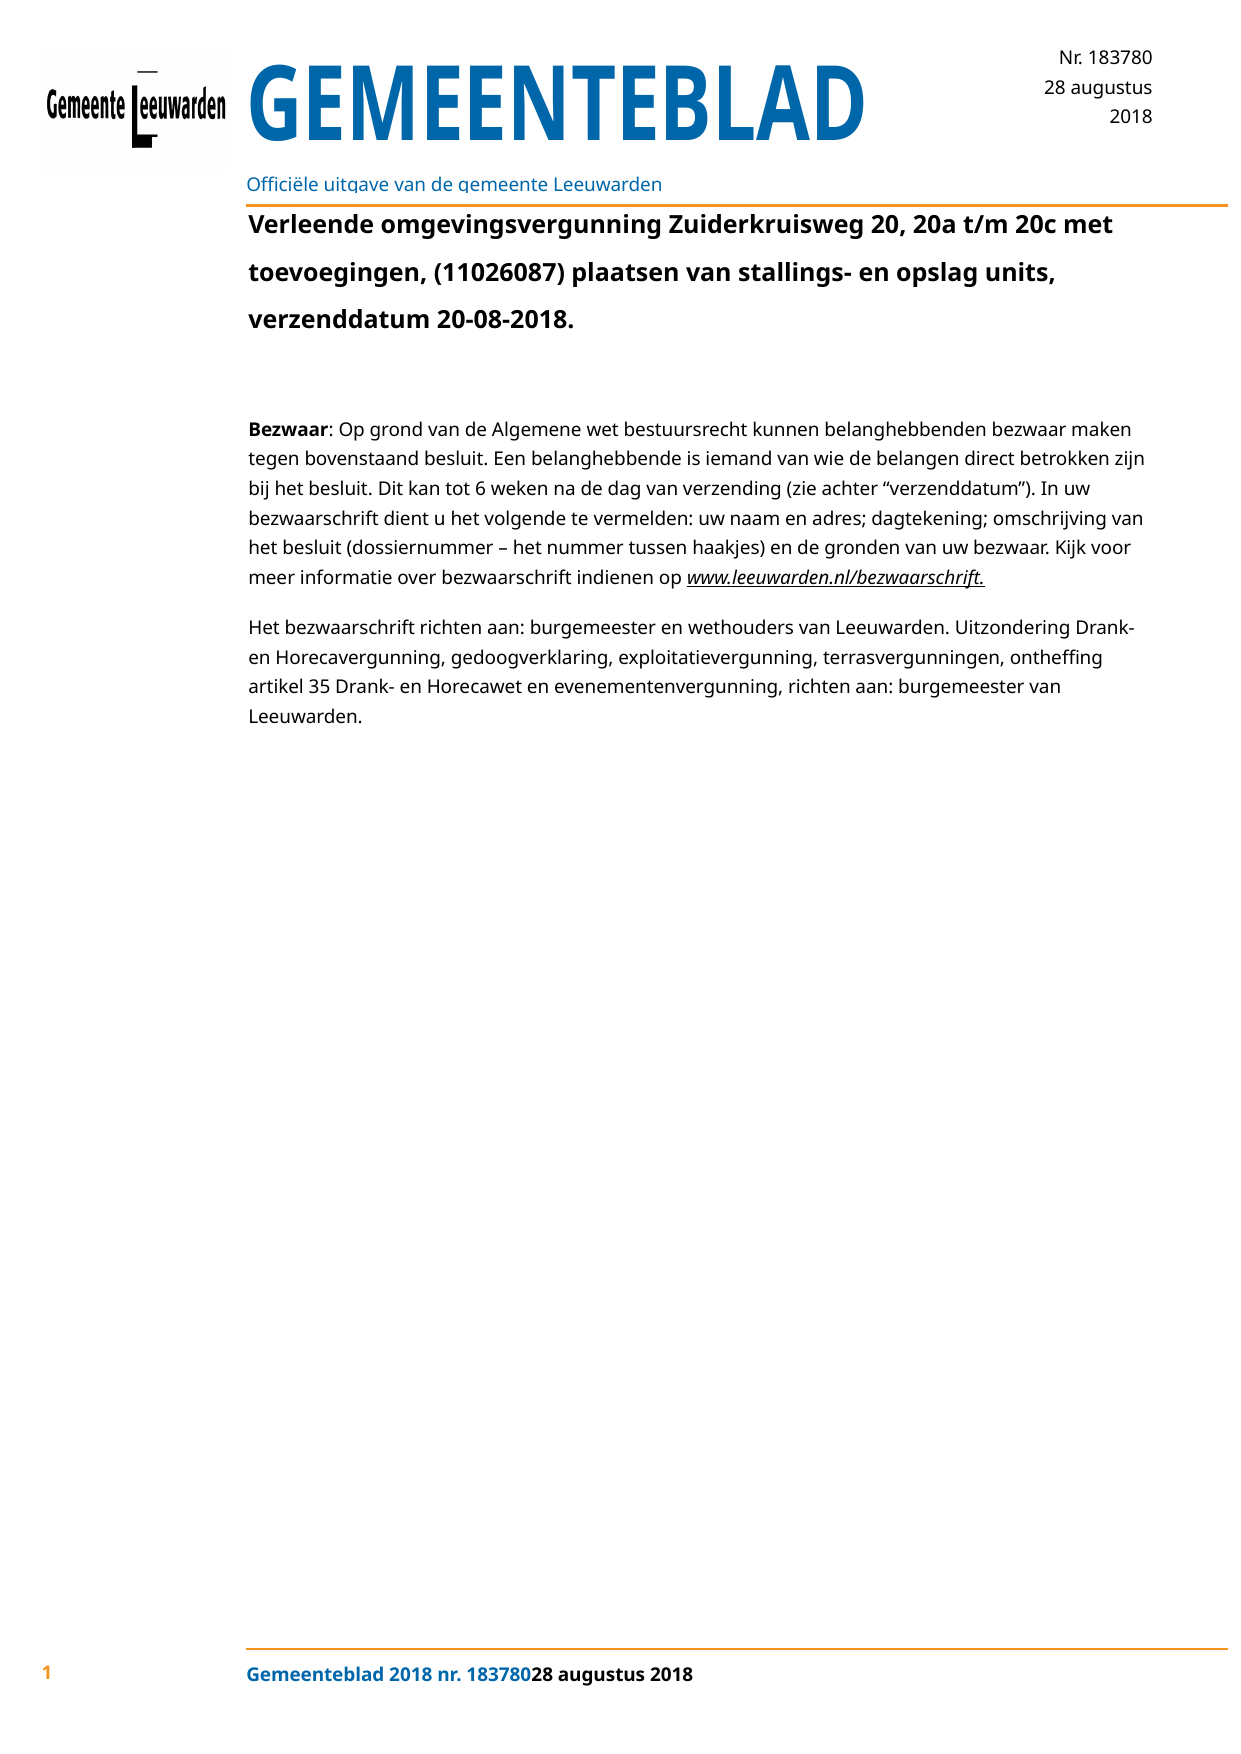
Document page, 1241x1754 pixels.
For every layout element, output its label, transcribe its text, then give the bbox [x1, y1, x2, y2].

text Verleende omgevingsvergunning Zuiderkruisweg 20, 20a t/m 20c met toevoegingen, (11026087) plaatsen van stallings- en opslag units, verzenddatum 20-08-2018. [248, 207, 1152, 336]
text Het bezwaarschrift richten aan: burgemeester en wethouders van Leeuwarden. Uitzondering Drank- en Horecavergunning, gedoogverklaring, exploitatievergunning, terrasvergunningen, ontheffing artikel 35 Drank- en Horecawet en evenementenvergunning, richten aan: burgemeester van Leeuwarden. [248, 614, 1152, 729]
text Bezwaar: Op grond van de Algemene wet bestuursrecht kunnen belanghebbenden bezwaar maken tegen bovenstaand besluit. Een belanghebbende is iemand van wie de belangen direct betrokken zijn bij het besluit. Dit kan tot 6 weken na de dag van verzending (zie achter “verzenddatum”). In uw bezwaarschrift dient u het volgende te vermelden: uw naam en adres; dagtekening; omschrijving van het besluit (dossiernummer – het nummer tussen haakjes) en de gronden van uw bezwaar. Kijk voor meer informatie over bezwaarschrift indienen op www.leeuwarden.nl/bezwaarschrift. [248, 416, 1152, 589]
picture [41, 47, 231, 172]
